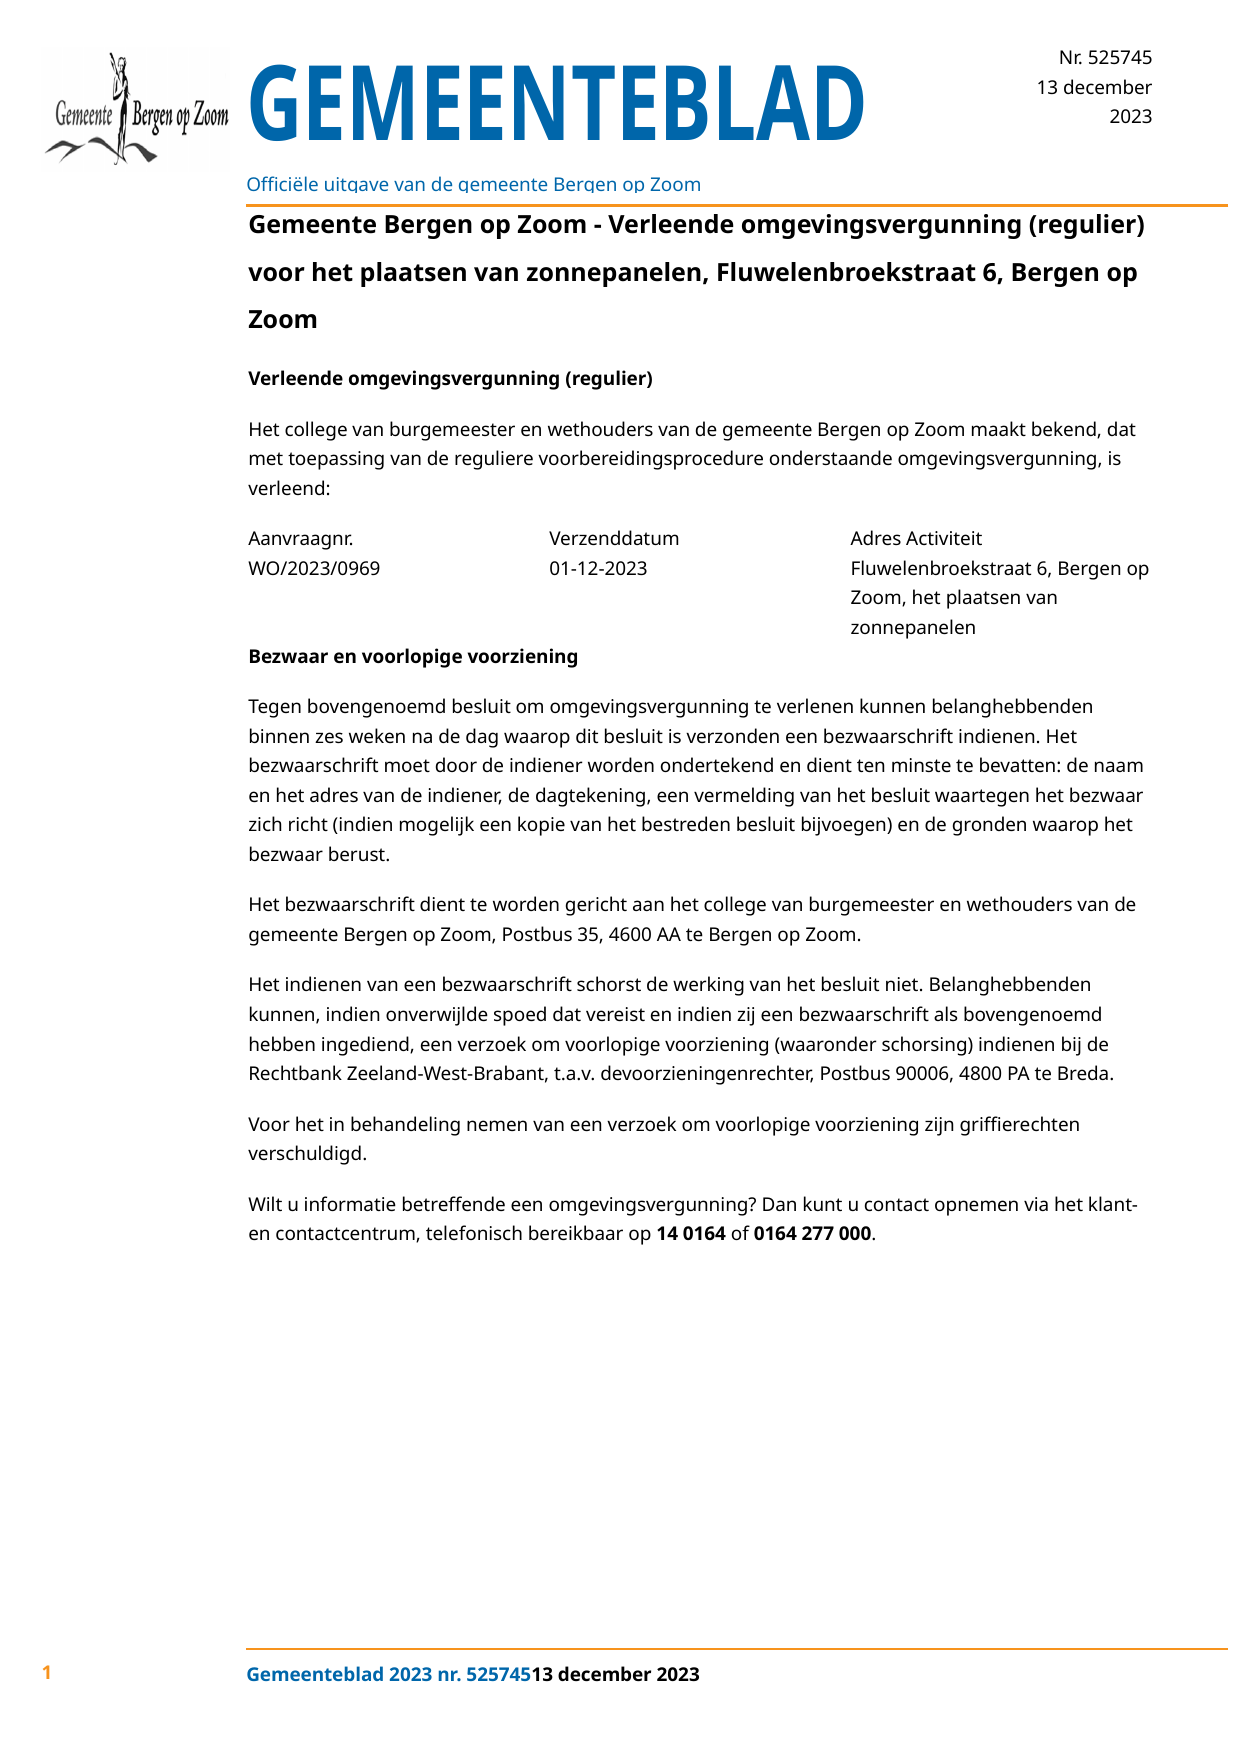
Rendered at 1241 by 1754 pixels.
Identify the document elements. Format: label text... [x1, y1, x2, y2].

text Bezwaar en voorlopige voorziening [248, 643, 1152, 668]
table_header Verzenddatum [549, 526, 850, 551]
table_header 01-12-2023 [549, 555, 850, 639]
text Voor het in behandeling nemen van een verzoek om voorlopige voorziening zijn griffierechten verschuldigd. [248, 1111, 1152, 1166]
text Het college van burgemeester en wethouders van de gemeente Bergen op Zoom maakt bekend, dat met toepassing van de reguliere voorbereidingsprocedure onderstaande omgevingsvergunning, is verleend: [248, 416, 1152, 501]
text Wilt u informatie betreffende een omgevingsvergunning? Dan kunt u contact opnemen via het klant- en contactcentrum, telefonisch bereikbaar op 14 0164 of 0164 277 000. [248, 1191, 1152, 1246]
text Gemeente Bergen op Zoom - Verleende omgevingsvergunning (regulier) voor het plaatsen van zonnepanelen, Fluwelenbroekstraat 6, Bergen op Zoom [248, 207, 1152, 336]
text Het indienen van een bezwaarschrift schorst de werking van het besluit niet. Belanghebbenden kunnen, indien onverwijlde spoed dat vereist en indien zij een bezwaarschrift als bovengenoemd hebben ingediend, een verzoek om voorlopige voorziening (waaronder schorsing) indienen bij de Rechtbank Zeeland-West-Brabant, t.a.v. devoorzieningenrechter, Postbus 90006, 4800 PA te Breda. [248, 972, 1152, 1086]
text Het bezwaarschrift dient te worden gericht aan het college van burgemeester en wethouders van de gemeente Bergen op Zoom, Postbus 35, 4600 AA te Bergen op Zoom. [248, 892, 1152, 947]
text Tegen bovengenoemd besluit om omgevingsvergunning te verlenen kunnen belanghebbenden binnen zes weken na de dag waarop dit besluit is verzonden een bezwaarschrift indienen. Het bezwaarschrift moet door de indiener worden ondertekend en dient ten minste te bevatten: de naam en het adres van de indiener, de dagtekening, een vermelding van het besluit waartegen het bezwaar zich richt (indien mogelijk een kopie van het bestreden besluit bijvoegen) en de gronden waarop het bezwaar berust. [248, 693, 1152, 867]
table_header Adres Activiteit [850, 526, 1152, 551]
text Verleende omgevingsvergunning (regulier) [248, 366, 1152, 391]
table_header WO/2023/0969 [248, 555, 549, 639]
table_header Aanvraagnr. [248, 526, 549, 551]
picture [41, 47, 231, 172]
table_header Fluwelenbroekstraat 6, Bergen op Zoom, het plaatsen van zonnepanelen [850, 555, 1152, 639]
